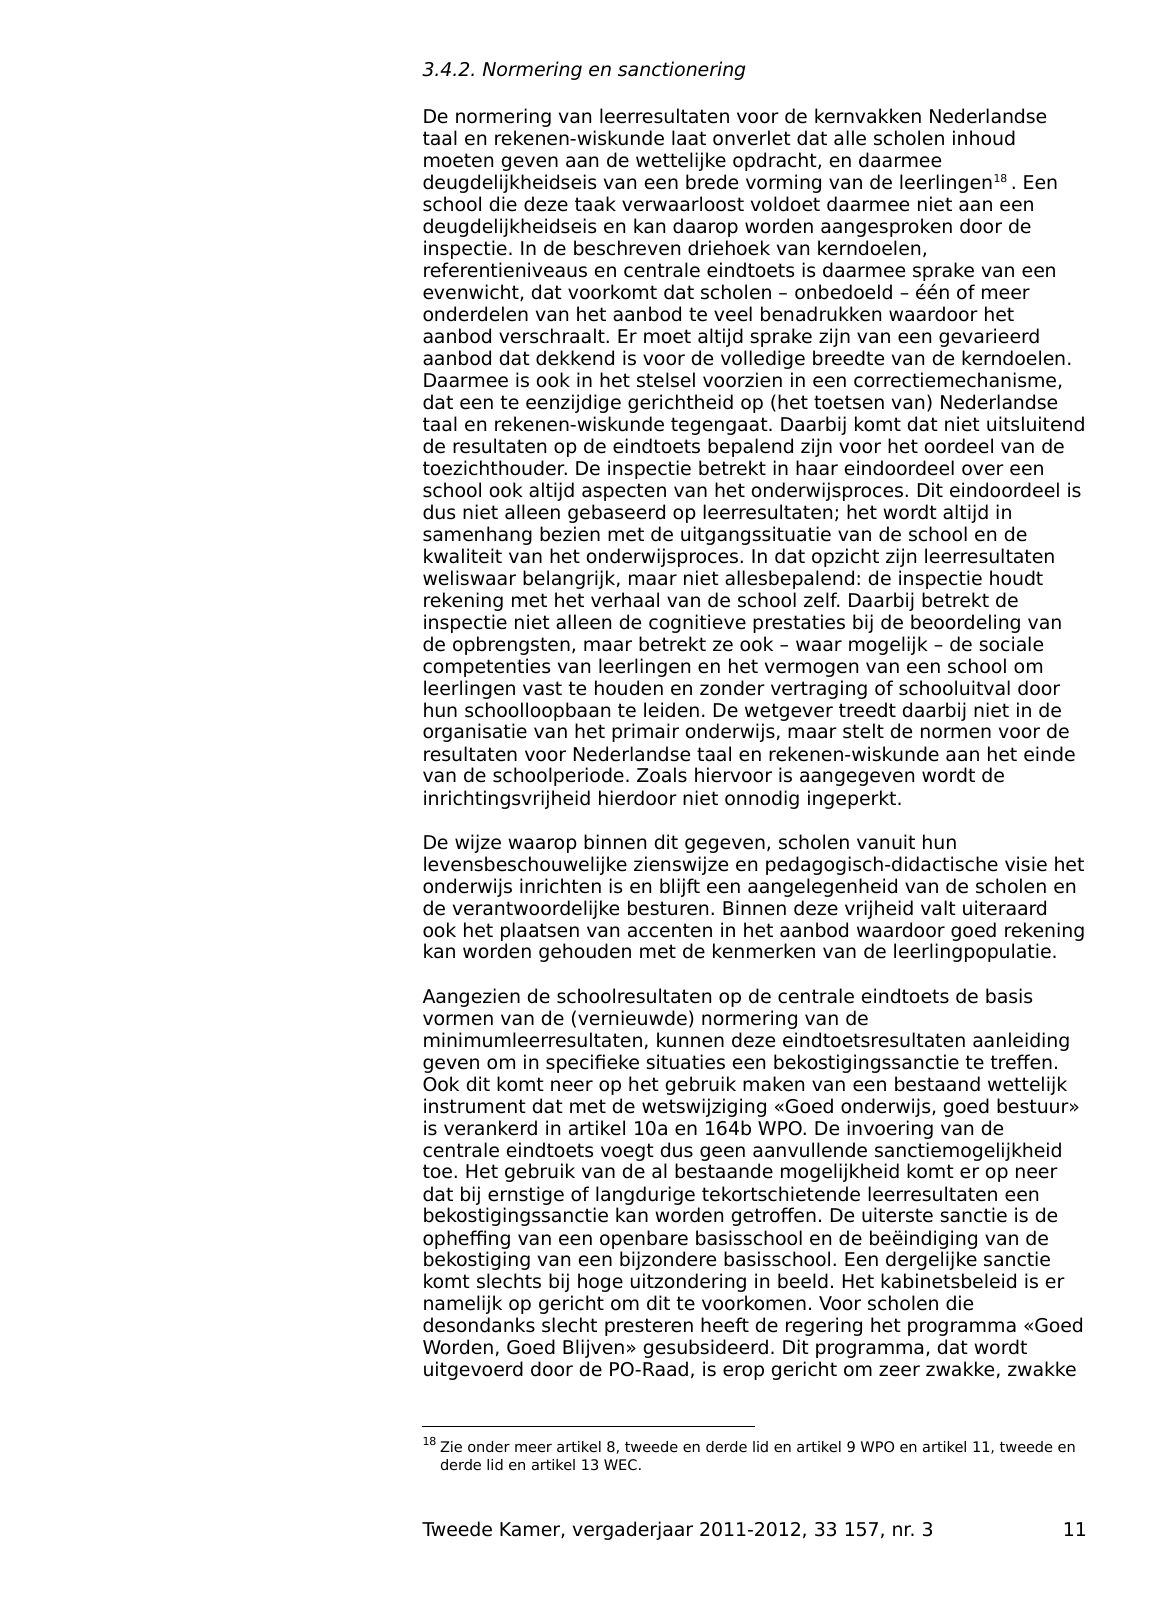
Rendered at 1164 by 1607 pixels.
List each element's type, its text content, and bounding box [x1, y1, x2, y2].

text Zie onder meer artikel 8, tweede en derde lid en artikel 9 WPO en artikel 11, tweede en derde lid en artikel 13 WEC. [422, 1435, 1087, 1474]
text De wijze waarop binnen dit gegeven, scholen vanuit hun levensbeschouwelijke zienswijze en pedagogisch-didactische visie het onderwijs inrichten is en blijft een aangelegenheid van de scholen en de verantwoordelijke besturen. Binnen deze vrijheid valt uiteraard ook het plaatsen van accenten in het aanbod waardoor goed rekening kan worden gehouden met de kenmerken van de leerlingpopulatie. [422, 832, 1087, 963]
text Aangezien de schoolresultaten op de centrale eindtoets de basis vormen van de (vernieuwde) normering van de minimumleerresultaten, kunnen deze eindtoetsresultaten aanleiding geven om in specifieke situaties een bekostigingssanctie te treffen. Ook dit komt neer op het gebruik maken van een bestaand wettelijk instrument dat met de wetswijziging «Goed onderwijs, goed bestuur» is verankerd in artikel 10a en 164b WPO. De invoering van de centrale eindtoets voegt dus geen aanvullende sanctiemogelijkheid toe. Het gebruik van de al bestaande mogelijkheid komt er op neer dat bij ernstige of langdurige tekortschietende leerresultaten een bekostigingssanctie kan worden getroffen. De uiterste sanctie is de opheffing van een openbare basisschool en de beëindiging van de bekostiging van een bijzondere basisschool. Een dergelijke sanctie komt slechts bij hoge uitzondering in beeld. Het kabinetsbeleid is er namelijk op gericht om dit te voorkomen. Voor scholen die desondanks slecht presteren heeft de regering het programma «Goed Worden, Goed Blijven» gesubsideerd. Dit programma, dat wordt uitgevoerd door de PO-Raad, is erop gericht om zeer zwakke, zwakke [422, 986, 1087, 1381]
subtitle 3.4.2. Normering en sanctionering [422, 59, 1087, 81]
text De normering van leerresultaten voor de kernvakken Nederlandse taal en rekenen-wiskunde laat onverlet dat alle scholen inhoud moeten geven aan de wettelijke opdracht, en daarmee deugdelijkheidseis van een brede vorming van de leerlingen. Een school die deze taak verwaarloost voldoet daarmee niet aan een deugdelijkheidseis en kan daarop worden aangesproken door de inspectie. In de beschreven driehoek van kerndoelen, referentieniveaus en centrale eindtoets is daarmee sprake van een evenwicht, dat voorkomt dat scholen – onbedoeld – één of meer onderdelen van het aanbod te veel benadrukken waardoor het aanbod verschraalt. Er moet altijd sprake zijn van een gevarieerd aanbod dat dekkend is voor de volledige breedte van de kerndoelen. Daarmee is ook in het stelsel voorzien in een correctiemechanisme, dat een te eenzijdige gerichtheid op (het toetsen van) Nederlandse taal en rekenen-wiskunde tegengaat. Daarbij komt dat niet uitsluitend de resultaten op de eindtoets bepalend zijn voor het oordeel van de toezichthouder. De inspectie betrekt in haar eindoordeel over een school ook altijd aspecten van het onderwijsproces. Dit eindoordeel is dus niet alleen gebaseerd op leerresultaten; het wordt altijd in samenhang bezien met de uitgangssituatie van de school en de kwaliteit van het onderwijsproces. In dat opzicht zijn leerresultaten weliswaar belangrijk, maar niet allesbepalend: de inspectie houdt rekening met het verhaal van de school zelf. Daarbij betrekt de inspectie niet alleen de cognitieve prestaties bij de beoordeling van de opbrengsten, maar betrekt ze ook – waar mogelijk – de sociale competenties van leerlingen en het vermogen van een school om leerlingen vast te houden en zonder vertraging of schooluitval door hun schoolloopbaan te leiden. De wetgever treedt daarbij niet in de organisatie van het primair onderwijs, maar stelt de normen voor de resultaten voor Nederlandse taal en rekenen-wiskunde aan het einde van de schoolperiode. Zoals hiervoor is aangegeven wordt de inrichtingsvrijheid hierdoor niet onnodig ingeperkt. [422, 106, 1087, 809]
